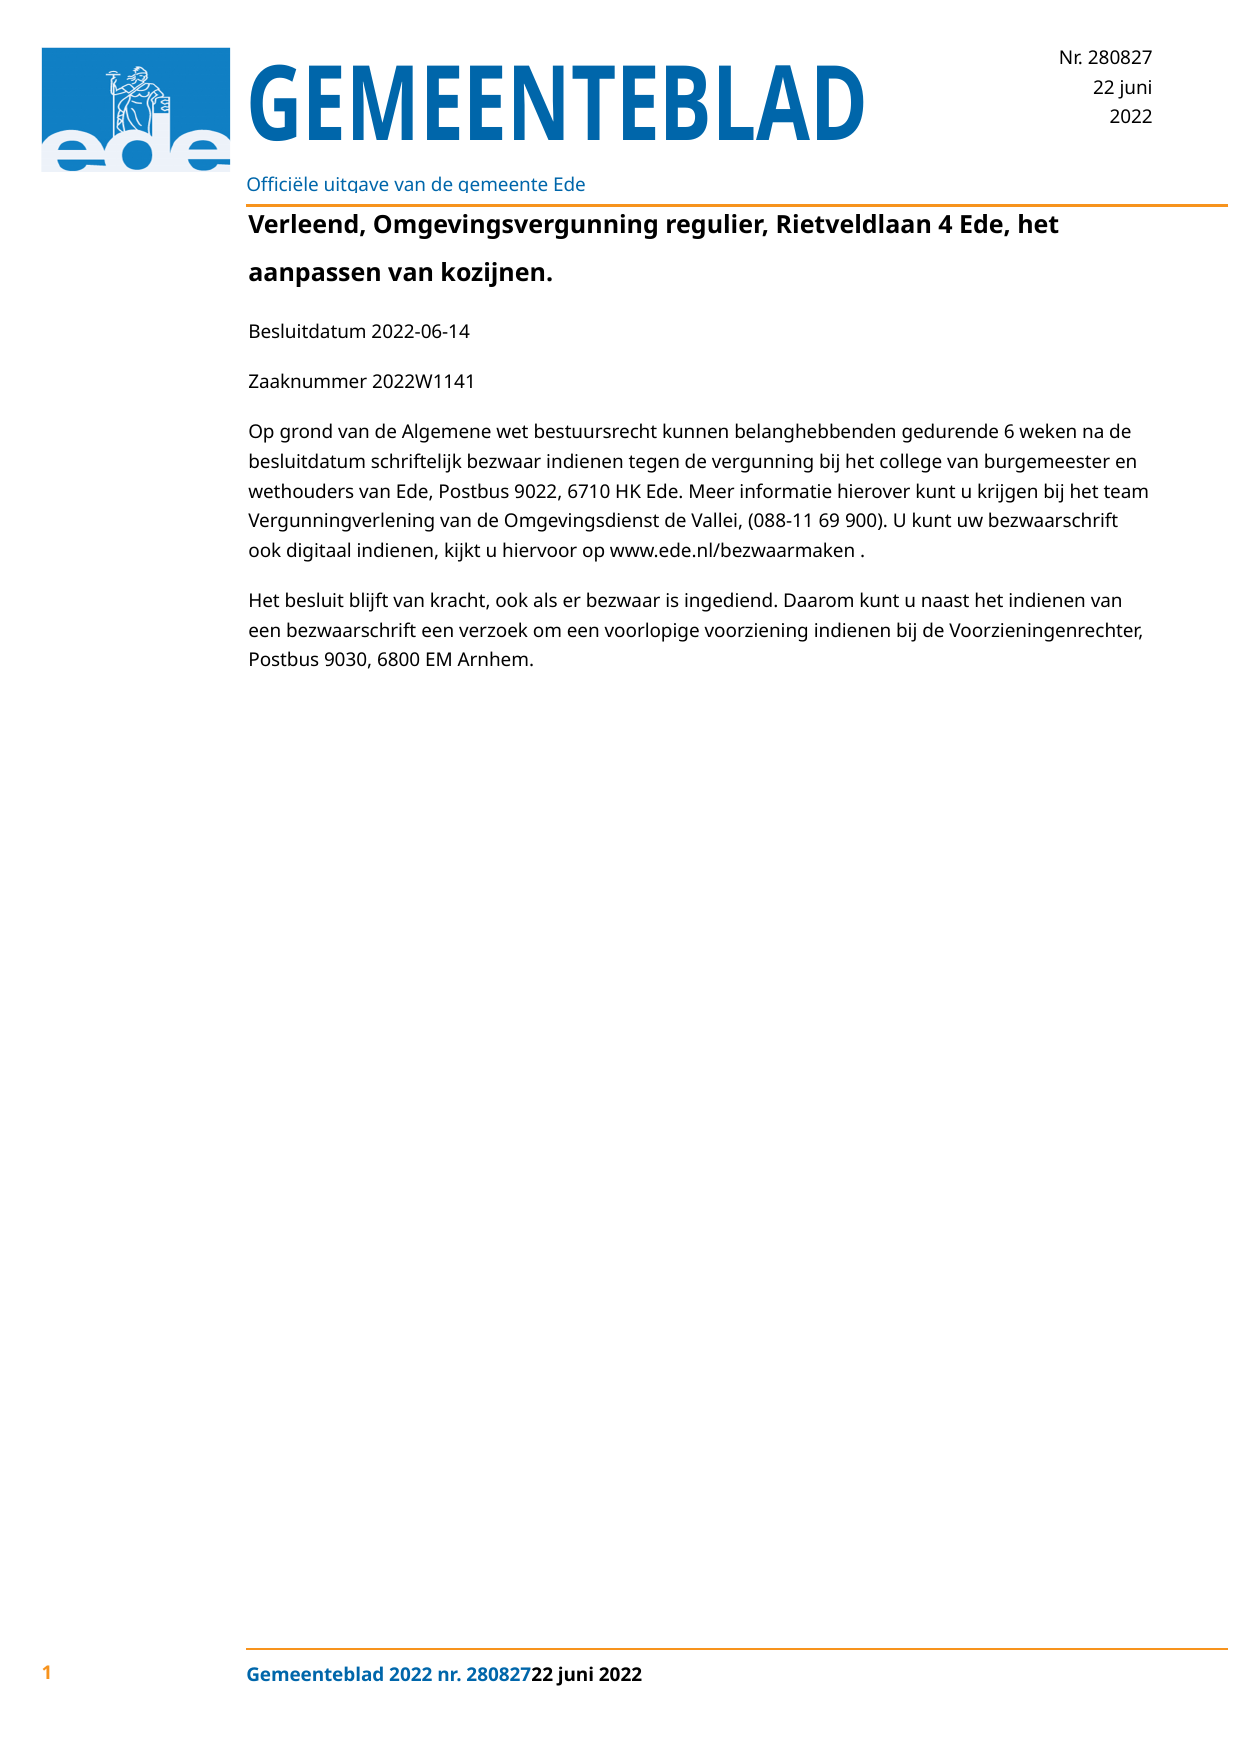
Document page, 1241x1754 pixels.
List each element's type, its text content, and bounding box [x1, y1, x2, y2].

text Besluitdatum 2022-06-14 [248, 318, 1152, 344]
text Het besluit blijft van kracht, ook als er bezwaar is ingediend. Daarom kunt u naast het indienen van een bezwaarschrift een verzoek om een voorlopige voorziening indienen bij de Voorzieningenrechter, Postbus 9030, 6800 EM Arnhem. [248, 587, 1152, 672]
text Op grond van de Algemene wet bestuursrecht kunnen belanghebbenden gedurende 6 weken na de besluitdatum schriftelijk bezwaar indienen tegen de vergunning bij het college van burgemeester en wethouders van Ede, Postbus 9022, 6710 HK Ede. Meer informatie hierover kunt u krijgen bij het team Vergunningverlening van de Omgevingsdienst de Vallei, (088-11 69 900). U kunt uw bezwaarschrift ook digitaal indienen, kijkt u hiervoor op www.ede.nl/bezwaarmaken . [248, 419, 1152, 563]
text Zaaknummer 2022W1141 [248, 368, 1152, 394]
picture [41, 47, 231, 172]
text Verleend, Omgevingsvergunning regulier, Rietveldlaan 4 Ede, het aanpassen van kozijnen. [248, 207, 1152, 288]
